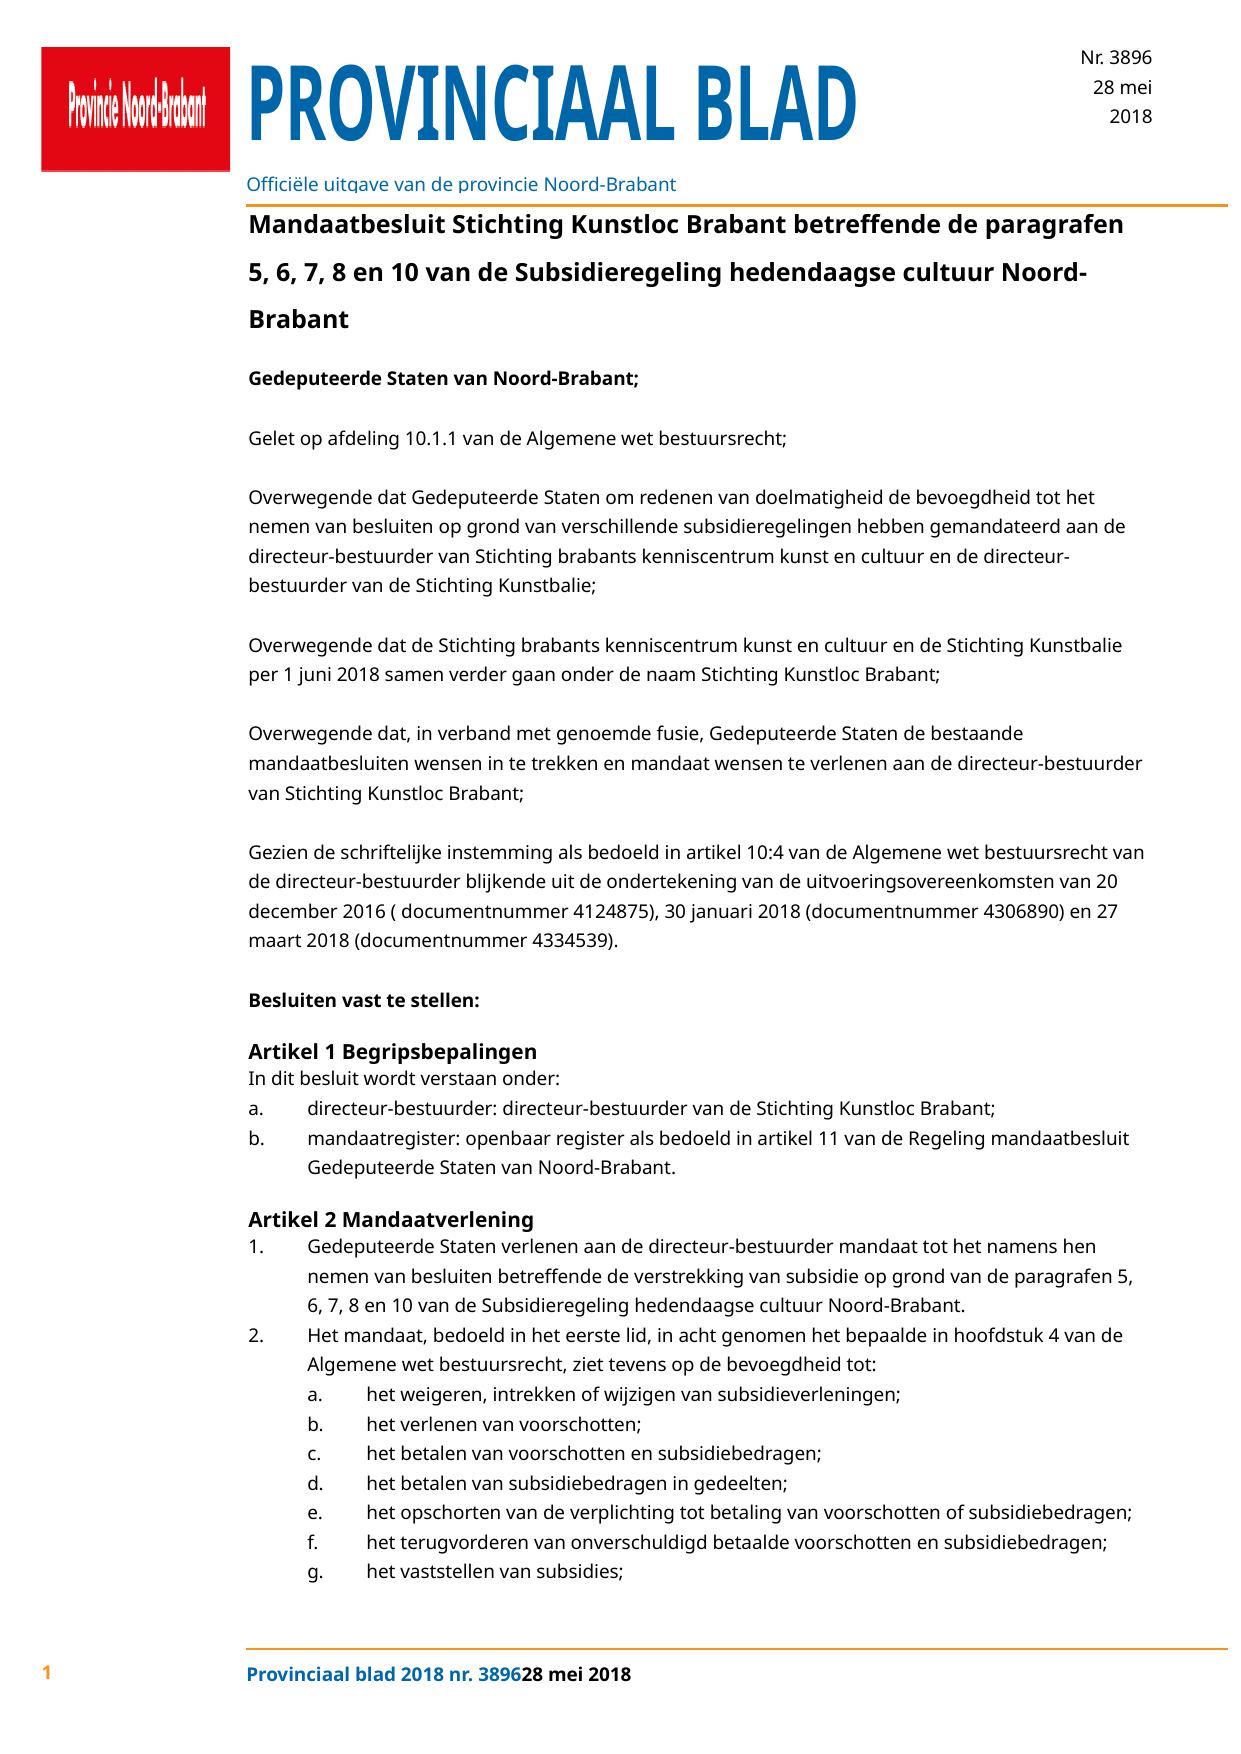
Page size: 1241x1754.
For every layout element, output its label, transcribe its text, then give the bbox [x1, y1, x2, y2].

list het verlenen van voorschotten; [307, 1411, 1152, 1436]
text Overwegende dat de Stichting brabants kenniscentrum kunst en cultuur en de Stichting Kunstbalie per 1 juni 2018 samen verder gaan onder de naam Stichting Kunstloc Brabant; [248, 632, 1152, 687]
list directeur-bestuurder: directeur-bestuurder van de Stichting Kunstloc Brabant; [248, 1095, 1152, 1121]
picture [41, 47, 231, 172]
list het weigeren, intrekken of wijzigen van subsidieverleningen; [307, 1381, 1152, 1407]
text Gedeputeerde Staten van Noord-Brabant; [248, 366, 1152, 391]
text Artikel 1 Begripsbepalingen [248, 1037, 1152, 1066]
list het terugvorderen van onverschuldigd betaalde voorschotten en subsidiebedragen; [307, 1529, 1152, 1555]
text In dit besluit wordt verstaan onder: [248, 1066, 1152, 1091]
text Besluiten vast te stellen: [248, 987, 1152, 1012]
text Artikel 2 Mandaatverlening [248, 1205, 1152, 1233]
text Overwegende dat, in verband met genoemde fusie, Gedeputeerde Staten de bestaande mandaatbesluiten wensen in te trekken en mandaat wensen te verlenen aan de directeur-bestuurder van Stichting Kunstloc Brabant; [248, 721, 1152, 805]
list mandaatregister: openbaar register als bedoeld in artikel 11 van de Regeling mandaatbesluit Gedeputeerde Staten van Noord-Brabant. [248, 1125, 1152, 1180]
text Gelet op afdeling 10.1.1 van de Algemene wet bestuursrecht; [248, 425, 1152, 450]
list Het mandaat, bedoeld in het eerste lid, in acht genomen het bepaalde in hoofdstuk 4 van de Algemene wet bestuursrecht, ziet tevens op de bevoegdheid tot: [248, 1322, 1152, 1377]
list het vaststellen van subsidies; [307, 1559, 1152, 1584]
text Gezien de schriftelijke instemming als bedoeld in artikel 10:4 van de Algemene wet bestuursrecht van de directeur-bestuurder blijkende uit de ondertekening van de uitvoeringsovereenkomsten van 20 december 2016 ( documentnummer 4124875), 30 januari 2018 (documentnummer 4306890) en 27 maart 2018 (documentnummer 4334539). [248, 839, 1152, 953]
list het betalen van subsidiebedragen in gedeelten; [307, 1470, 1152, 1496]
list het opschorten van de verplichting tot betaling van voorschotten of subsidiebedragen; [307, 1499, 1152, 1525]
list Gedeputeerde Staten verlenen aan de directeur-bestuurder mandaat tot het namens hen nemen van besluiten betreffende de verstrekking van subsidie op grond van de paragrafen 5, 6, 7, 8 en 10 van de Subsidieregeling hedendaagse cultuur Noord-Brabant. [248, 1233, 1152, 1318]
text Mandaatbesluit Stichting Kunstloc Brabant betreffende de paragrafen 5, 6, 7, 8 en 10 van de Subsidieregeling hedendaagse cultuur Noord-Brabant [248, 207, 1152, 336]
list het betalen van voorschotten en subsidiebedragen; [307, 1440, 1152, 1466]
text Overwegende dat Gedeputeerde Staten om redenen van doelmatigheid de bevoegdheid tot het nemen van besluiten op grond van verschillende subsidieregelingen hebben gemandateerd aan de directeur-bestuurder van Stichting brabants kenniscentrum kunst en cultuur en de directeur-bestuurder van de Stichting Kunstbalie; [248, 484, 1152, 598]
